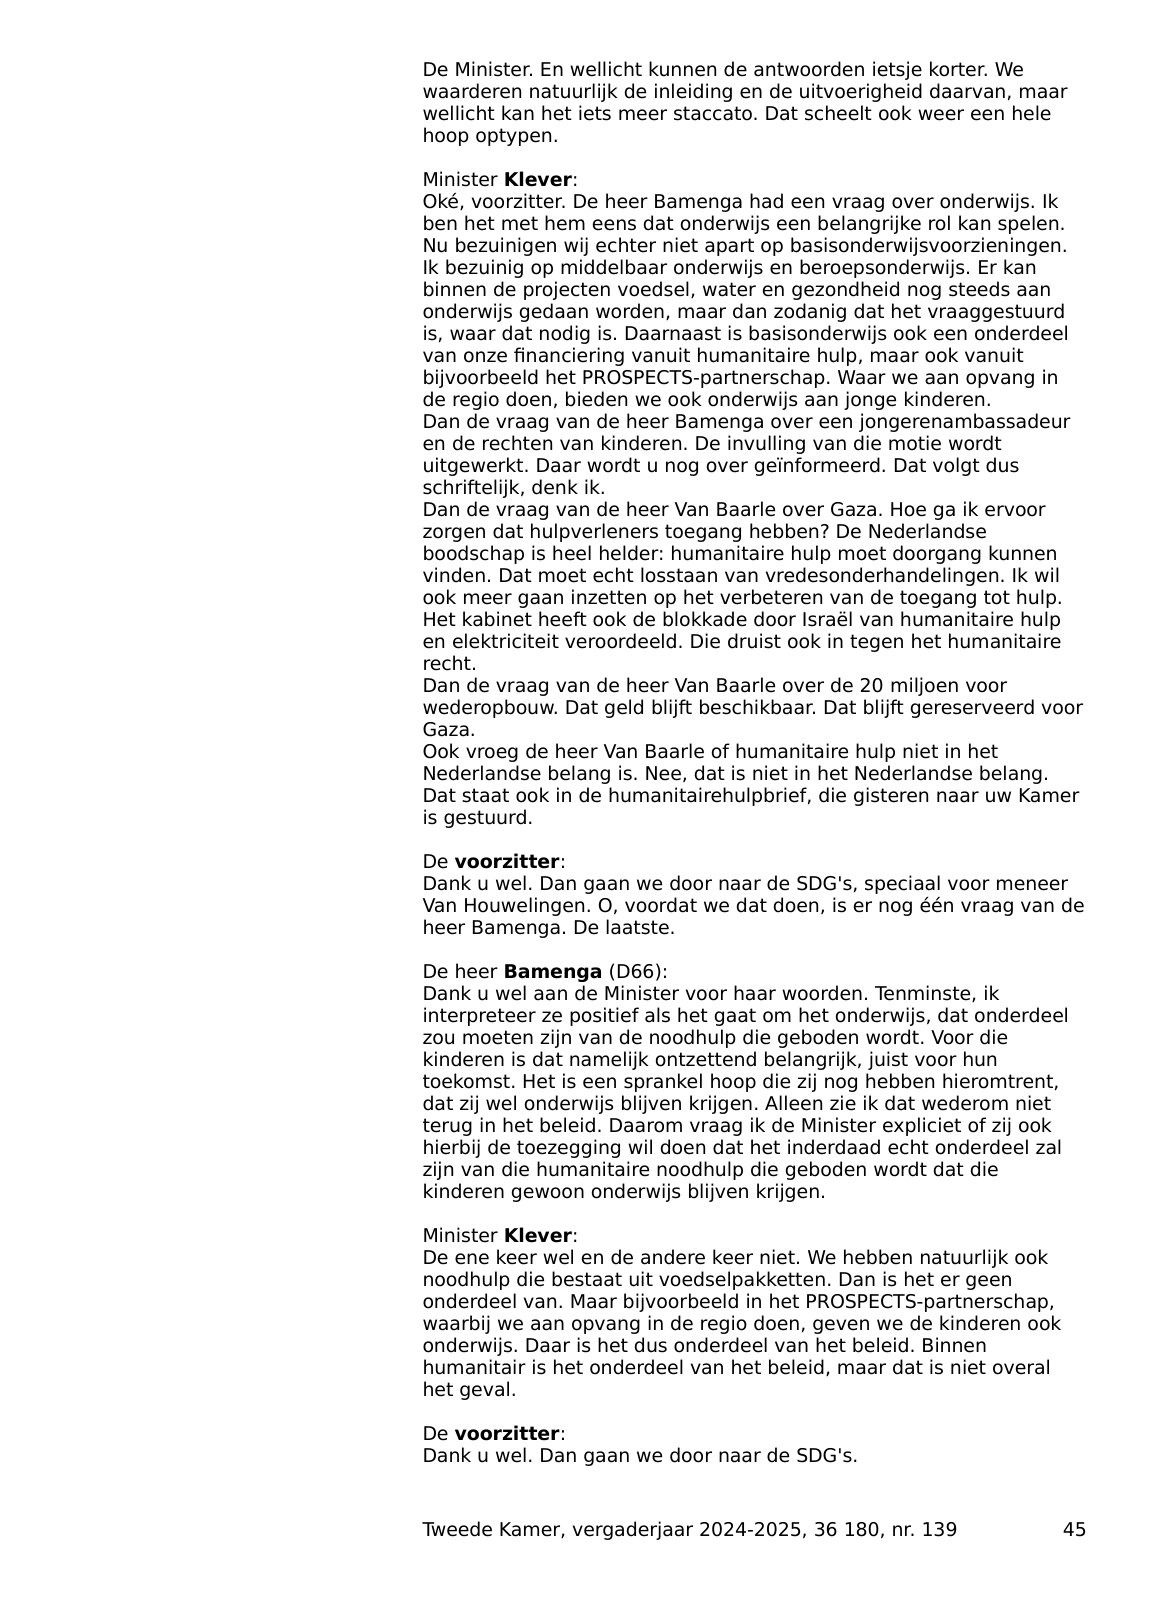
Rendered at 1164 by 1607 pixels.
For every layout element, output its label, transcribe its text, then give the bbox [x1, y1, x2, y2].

text Dan de vraag van de heer Van Baarle over de 20 miljoen voor wederopbouw. Dat geld blijft beschikbaar. Dat blijft gereserveerd voor Gaza. [422, 675, 1087, 741]
text Minister Klever: [422, 1225, 1087, 1247]
text De ene keer wel en de andere keer niet. We hebben natuurlijk ook noodhulp die bestaat uit voedselpakketten. Dan is het er geen onderdeel van. Maar bijvoorbeeld in het PROSPECTS-partnerschap, waarbij we aan opvang in de regio doen, geven we de kinderen ook onderwijs. Daar is het dus onderdeel van het beleid. Binnen humanitair is het onderdeel van het beleid, maar dat is niet overal het geval. [422, 1247, 1087, 1401]
text Dank u wel. Dan gaan we door naar de SDG's, speciaal voor meneer Van Houwelingen. O, voordat we dat doen, is er nog één vraag van de heer Bamenga. De laatste. [422, 873, 1087, 939]
text Dan de vraag van de heer Van Baarle over Gaza. Hoe ga ik ervoor zorgen dat hulpverleners toegang hebben? De Nederlandse boodschap is heel helder: humanitaire hulp moet doorgang kunnen vinden. Dat moet echt losstaan van vredesonderhandelingen. Ik wil ook meer gaan inzetten op het verbeteren van de toegang tot hulp. Het kabinet heeft ook de blokkade door Israël van humanitaire hulp en elektriciteit veroordeeld. Die druist ook in tegen het humanitaire recht. [422, 499, 1087, 675]
text Minister Klever: [422, 169, 1087, 191]
text De heer Bamenga (D66): [422, 961, 1087, 983]
text Oké, voorzitter. De heer Bamenga had een vraag over onderwijs. Ik ben het met hem eens dat onderwijs een belangrijke rol kan spelen. Nu bezuinigen wij echter niet apart op basisonderwijsvoorzieningen. Ik bezuinig op middelbaar onderwijs en beroepsonderwijs. Er kan binnen de projecten voedsel, water en gezondheid nog steeds aan onderwijs gedaan worden, maar dan zodanig dat het vraaggestuurd is, waar dat nodig is. Daarnaast is basisonderwijs ook een onderdeel van onze financiering vanuit humanitaire hulp, maar ook vanuit bijvoorbeeld het PROSPECTS-partnerschap. Waar we aan opvang in de regio doen, bieden we ook onderwijs aan jonge kinderen. [422, 191, 1087, 411]
text De Minister. En wellicht kunnen de antwoorden ietsje korter. We waarderen natuurlijk de inleiding en de uitvoerigheid daarvan, maar wellicht kan het iets meer staccato. Dat scheelt ook weer een hele hoop optypen. [422, 59, 1087, 147]
text Ook vroeg de heer Van Baarle of humanitaire hulp niet in het Nederlandse belang is. Nee, dat is niet in het Nederlandse belang. Dat staat ook in de humanitairehulpbrief, die gisteren naar uw Kamer is gestuurd. [422, 741, 1087, 828]
text Dan de vraag van de heer Bamenga over een jongerenambassadeur en de rechten van kinderen. De invulling van die motie wordt uitgewerkt. Daar wordt u nog over geïnformeerd. Dat volgt dus schriftelijk, denk ik. [422, 411, 1087, 499]
text De voorzitter: [422, 851, 1087, 873]
text Dank u wel. Dan gaan we door naar de SDG's. [422, 1445, 1087, 1467]
text Dank u wel aan de Minister voor haar woorden. Tenminste, ik interpreteer ze positief als het gaat om het onderwijs, dat onderdeel zou moeten zijn van de noodhulp die geboden wordt. Voor die kinderen is dat namelijk ontzettend belangrijk, juist voor hun toekomst. Het is een sprankel hoop die zij nog hebben hieromtrent, dat zij wel onderwijs blijven krijgen. Alleen zie ik dat wederom niet terug in het beleid. Daarom vraag ik de Minister expliciet of zij ook hierbij de toezegging wil doen dat het inderdaad echt onderdeel zal zijn van die humanitaire noodhulp die geboden wordt dat die kinderen gewoon onderwijs blijven krijgen. [422, 983, 1087, 1203]
text De voorzitter: [422, 1423, 1087, 1445]
